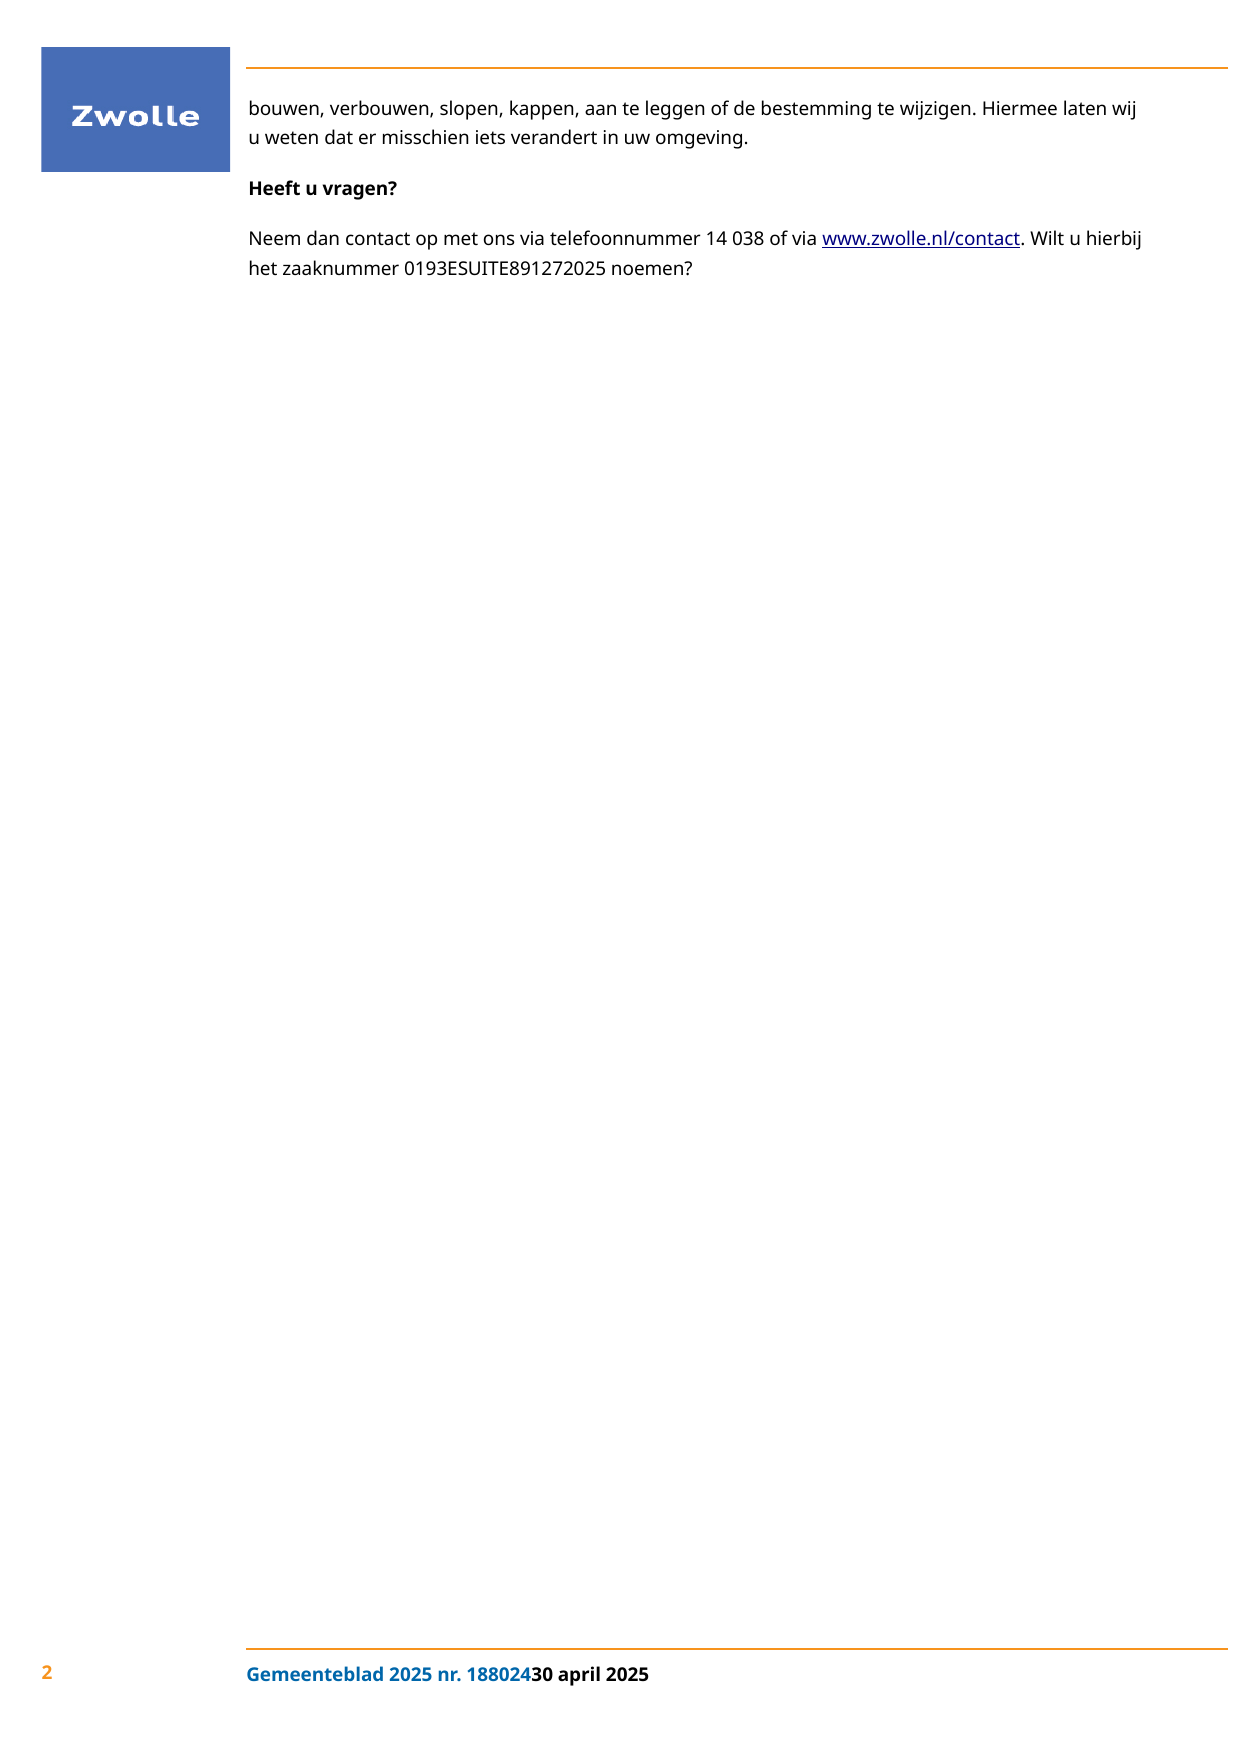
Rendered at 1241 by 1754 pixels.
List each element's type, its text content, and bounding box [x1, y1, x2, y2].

text Heeft u vragen? [248, 175, 1152, 201]
text Neem dan contact op met ons via telefoonnummer 14 038 of via www.zwolle.nl/contact. Wilt u hierbij het zaaknummer 0193ESUITE891272025 noemen? [248, 225, 1152, 281]
picture [41, 47, 231, 172]
text bouwen, verbouwen, slopen, kappen, aan te leggen of de bestemming te wijzigen. Hiermee laten wij u weten dat er misschien iets verandert in uw omgeving. [248, 95, 1152, 150]
